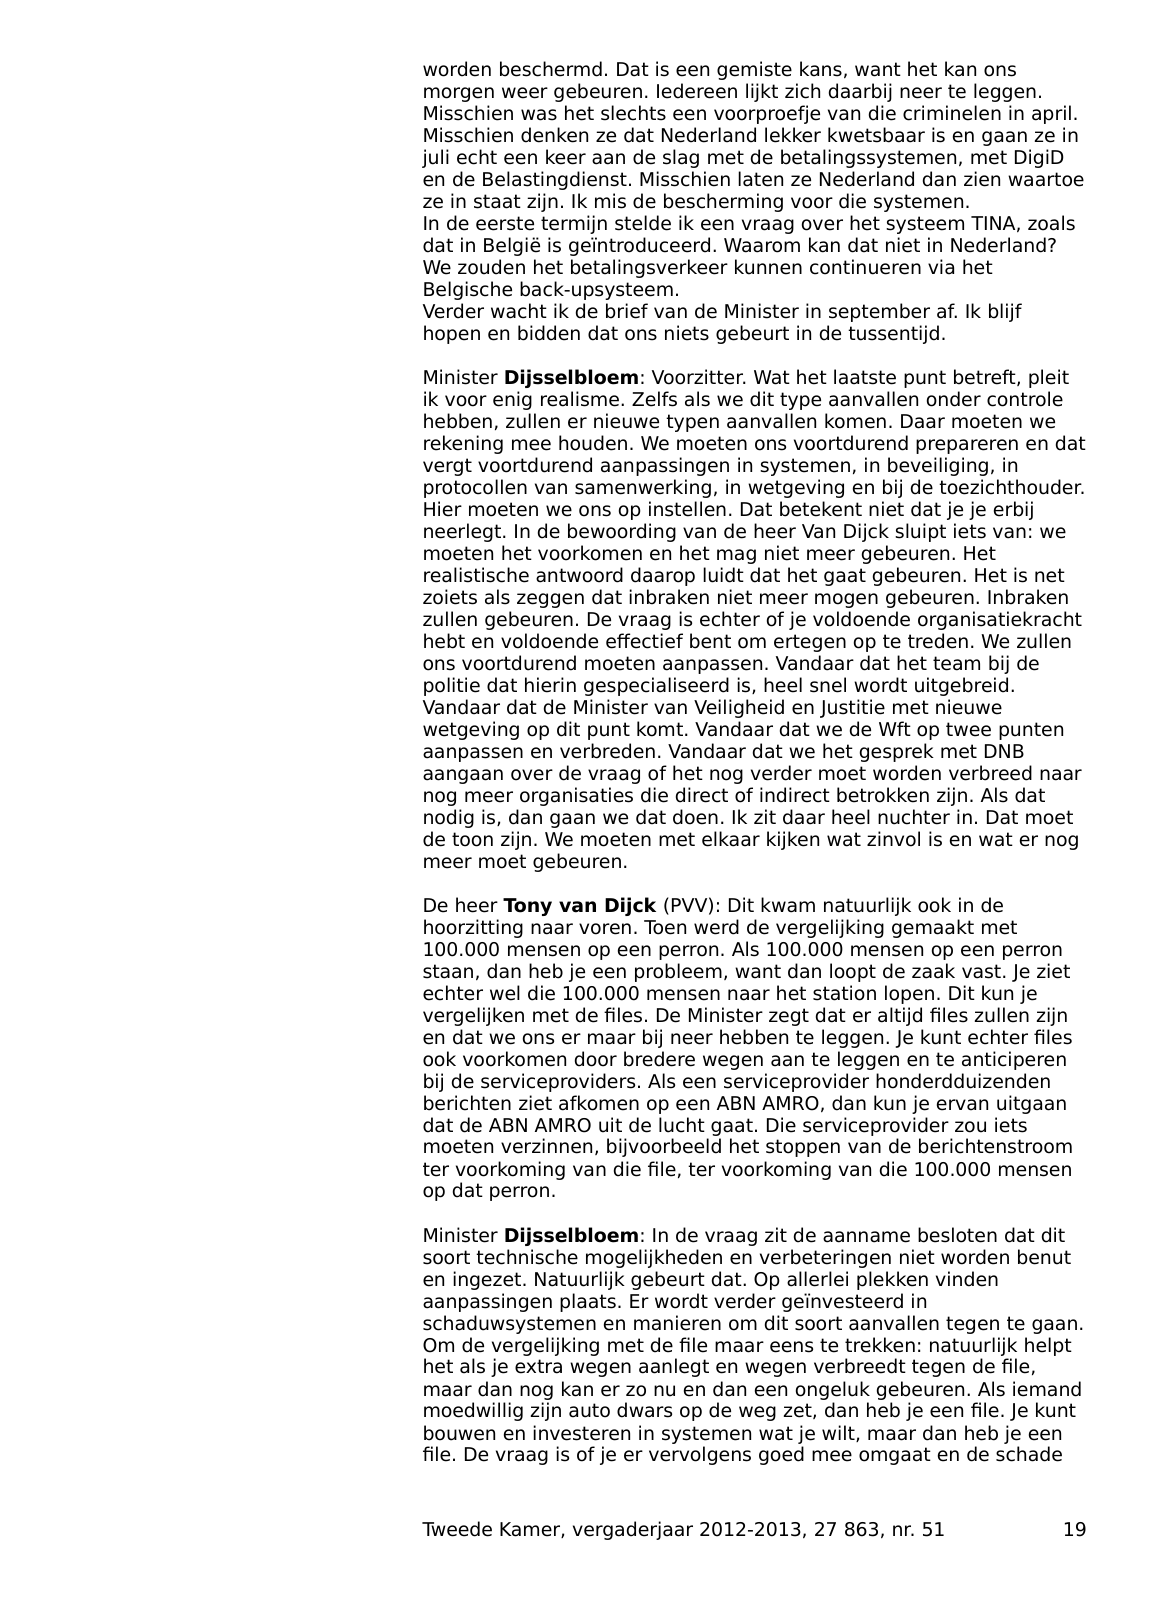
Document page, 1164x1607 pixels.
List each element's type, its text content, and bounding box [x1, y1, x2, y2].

text De heer Tony van Dijck (PVV): Dit kwam natuurlijk ook in de hoorzitting naar voren. Toen werd de vergelijking gemaakt met 100.000 mensen op een perron. Als 100.000 mensen op een perron staan, dan heb je een probleem, want dan loopt de zaak vast. Je ziet echter wel die 100.000 mensen naar het station lopen. Dit kun je vergelijken met de files. De Minister zegt dat er altijd files zullen zijn en dat we ons er maar bij neer hebben te leggen. Je kunt echter files ook voorkomen door bredere wegen aan te leggen en te anticiperen bij de serviceproviders. Als een serviceprovider honderdduizenden berichten ziet afkomen op een ABN AMRO, dan kun je ervan uitgaan dat de ABN AMRO uit de lucht gaat. Die serviceprovider zou iets moeten verzinnen, bijvoorbeeld het stoppen van de berichtenstroom ter voorkoming van die file, ter voorkoming van die 100.000 mensen op dat perron. [422, 895, 1087, 1202]
text Verder wacht ik de brief van de Minister in september af. Ik blijf hopen en bidden dat ons niets gebeurt in de tussentijd. [422, 301, 1087, 345]
text In de eerste termijn stelde ik een vraag over het systeem TINA, zoals dat in België is geïntroduceerd. Waarom kan dat niet in Nederland? We zouden het betalingsverkeer kunnen continueren via het Belgische back-upsysteem. [422, 213, 1087, 301]
text Minister Dijsselbloem: Voorzitter. Wat het laatste punt betreft, pleit ik voor enig realisme. Zelfs als we dit type aanvallen onder controle hebben, zullen er nieuwe typen aanvallen komen. Daar moeten we rekening mee houden. We moeten ons voortdurend prepareren en dat vergt voortdurend aanpassingen in systemen, in beveiliging, in protocollen van samenwerking, in wetgeving en bij de toezichthouder. Hier moeten we ons op instellen. Dat betekent niet dat je je erbij neerlegt. In de bewoording van de heer Van Dijck sluipt iets van: we moeten het voorkomen en het mag niet meer gebeuren. Het realistische antwoord daarop luidt dat het gaat gebeuren. Het is net zoiets als zeggen dat inbraken niet meer mogen gebeuren. Inbraken zullen gebeuren. De vraag is echter of je voldoende organisatiekracht hebt en voldoende effectief bent om ertegen op te treden. We zullen ons voortdurend moeten aanpassen. Vandaar dat het team bij de politie dat hierin gespecialiseerd is, heel snel wordt uitgebreid. Vandaar dat de Minister van Veiligheid en Justitie met nieuwe wetgeving op dit punt komt. Vandaar dat we de Wft op twee punten aanpassen en verbreden. Vandaar dat we het gesprek met DNB aangaan over de vraag of het nog verder moet worden verbreed naar nog meer organisaties die direct of indirect betrokken zijn. Als dat nodig is, dan gaan we dat doen. Ik zit daar heel nuchter in. Dat moet de toon zijn. We moeten met elkaar kijken wat zinvol is en wat er nog meer moet gebeuren. [422, 367, 1087, 872]
text Minister Dijsselbloem: In de vraag zit de aanname besloten dat dit soort technische mogelijkheden en verbeteringen niet worden benut en ingezet. Natuurlijk gebeurt dat. Op allerlei plekken vinden aanpassingen plaats. Er wordt verder geïnvesteerd in schaduwsystemen en manieren om dit soort aanvallen tegen te gaan. Om de vergelijking met de file maar eens te trekken: natuurlijk helpt het als je extra wegen aanlegt en wegen verbreedt tegen de file, maar dan nog kan er zo nu en dan een ongeluk gebeuren. Als iemand moedwillig zijn auto dwars op de weg zet, dan heb je een file. Je kunt bouwen en investeren in systemen wat je wilt, maar dan heb je een file. De vraag is of je er vervolgens goed mee omgaat en de schade [422, 1224, 1087, 1466]
text worden beschermd. Dat is een gemiste kans, want het kan ons morgen weer gebeuren. Iedereen lijkt zich daarbij neer te leggen. Misschien was het slechts een voorproefje van die criminelen in april. Misschien denken ze dat Nederland lekker kwetsbaar is en gaan ze in juli echt een keer aan de slag met de betalingssystemen, met DigiD en de Belastingdienst. Misschien laten ze Nederland dan zien waartoe ze in staat zijn. Ik mis de bescherming voor die systemen. [422, 59, 1087, 213]
